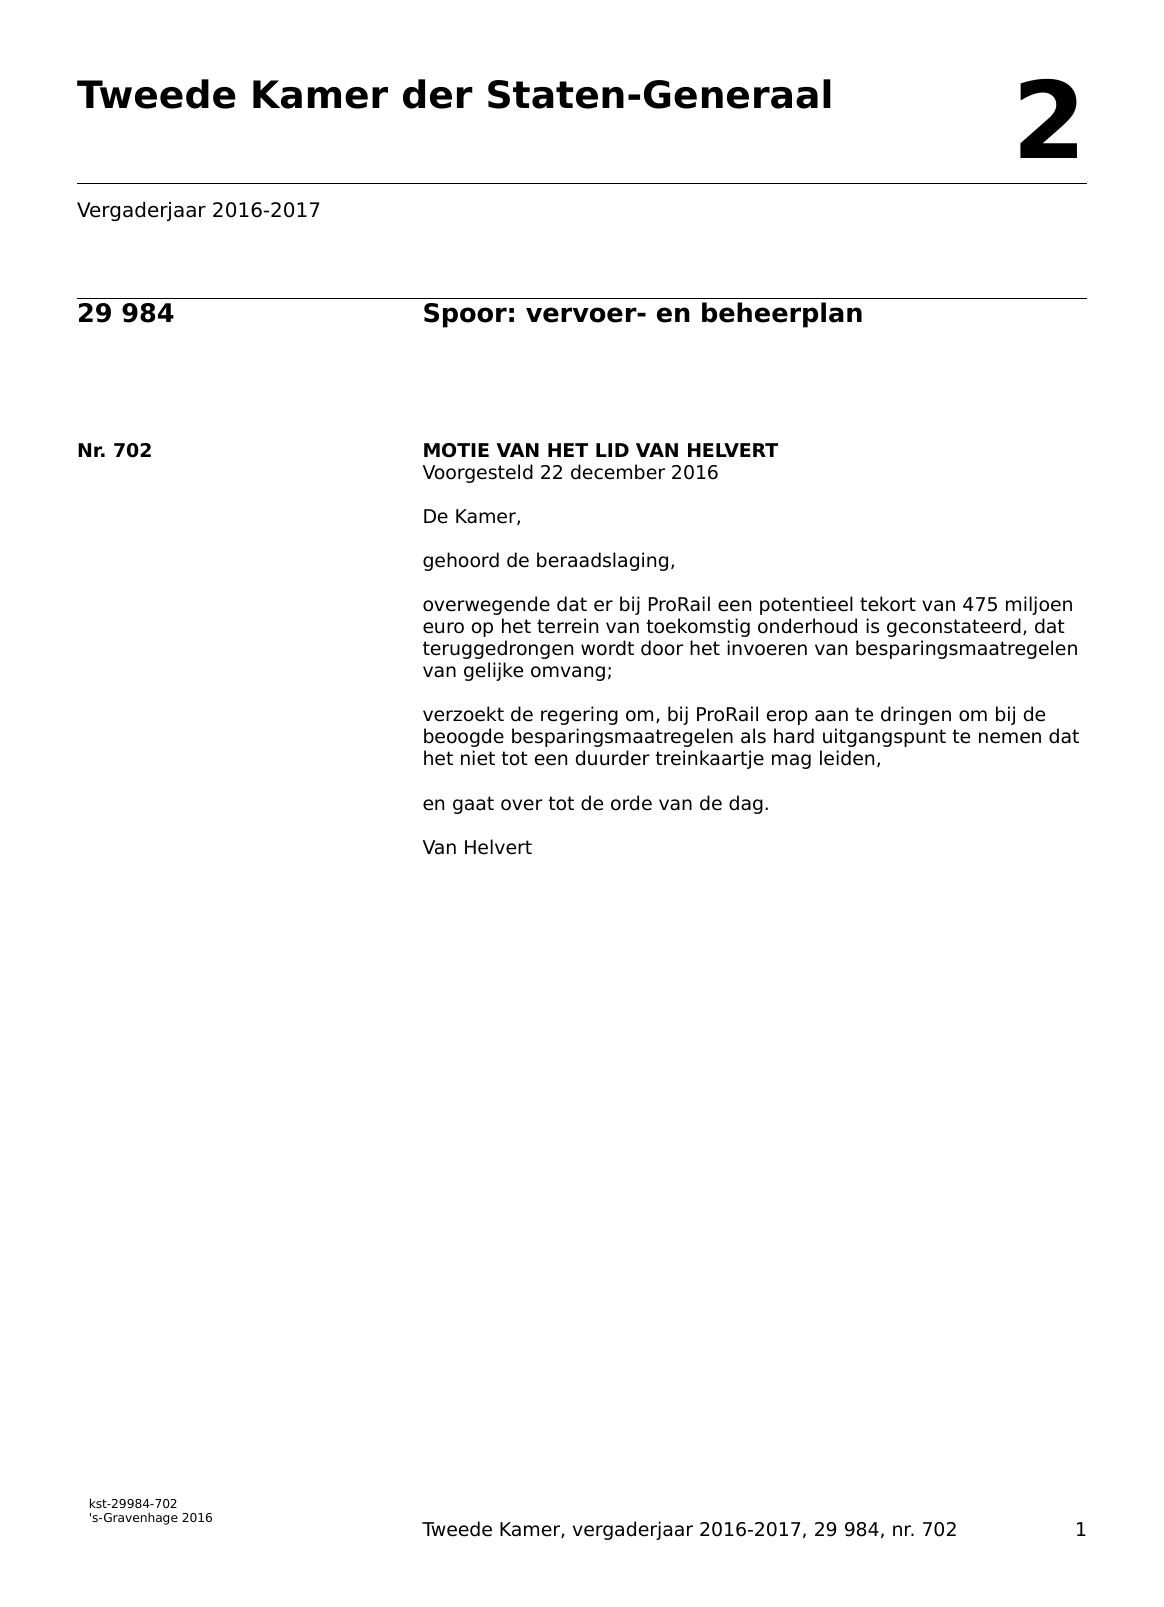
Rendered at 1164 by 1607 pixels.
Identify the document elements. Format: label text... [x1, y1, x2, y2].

table_cell Vergaderjaar 2016-2017 [77, 184, 1087, 298]
table_header 2 [886, 59, 1087, 183]
text De Kamer, [422, 506, 1087, 528]
text kst-29984-702 [88, 1497, 323, 1511]
text Van Helvert [422, 837, 1087, 858]
text overwegende dat er bij ProRail een potentieel tekort van 475 miljoen euro op het terrein van toekomstig onderhoud is geconstateerd, dat teruggedrongen wordt door het invoeren van besparingsmaatregelen van gelijke omvang; [422, 594, 1087, 682]
text Voorgesteld 22 december 2016 [422, 462, 1087, 484]
text 's-Gravenhage 2016 [88, 1511, 323, 1525]
text en gaat over tot de orde van de dag. [422, 792, 1087, 814]
subtitle Nr. 702 MOTIE VAN HET LID VAN HELVERT [77, 440, 1087, 462]
text gehoord de beraadslaging, [422, 550, 1087, 572]
text verzoekt de regering om, bij ProRail erop aan te dringen om bij de beoogde besparingsmaatregelen als hard uitgangspunt te nemen dat het niet tot een duurder treinkaartje mag leiden, [422, 704, 1087, 770]
subtitle 29 984 Spoor: vervoer- en beheerplan [77, 299, 1087, 329]
table_header Tweede Kamer der Staten-Generaal [77, 59, 886, 183]
